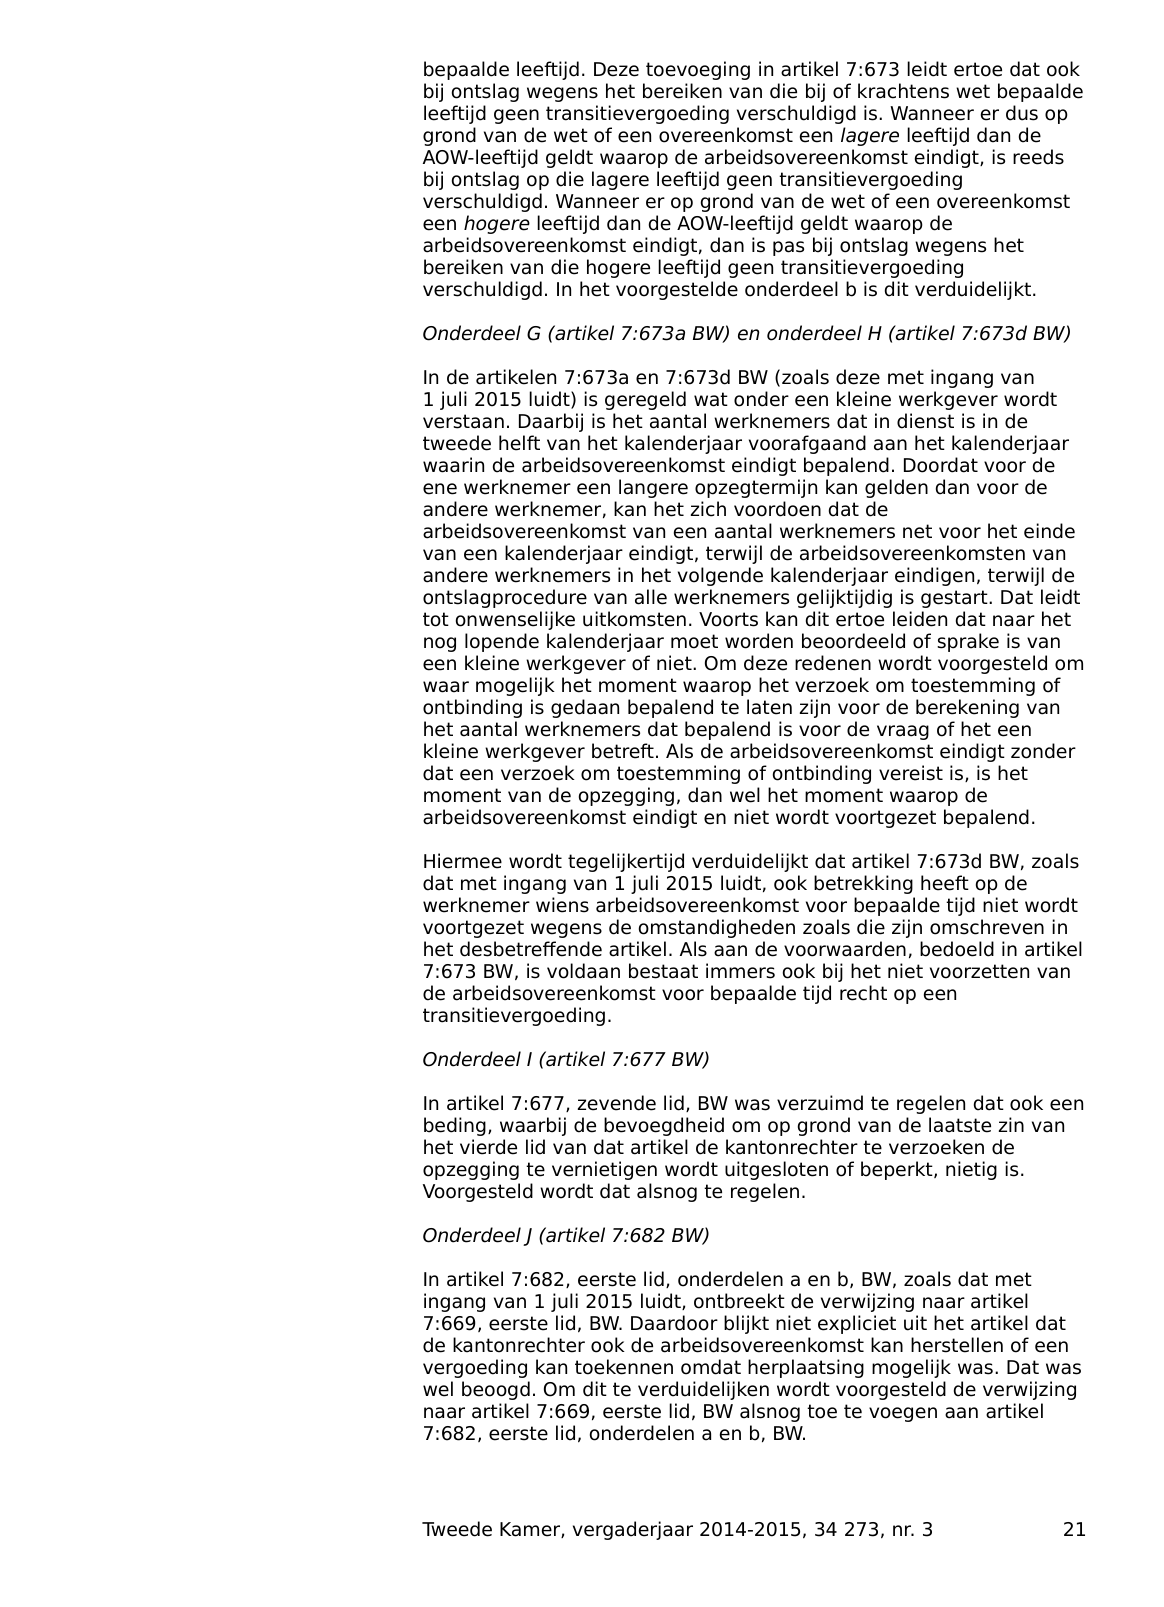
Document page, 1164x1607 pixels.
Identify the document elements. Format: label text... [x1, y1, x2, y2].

text In de artikelen 7:673a en 7:673d BW (zoals deze met ingang van 1 juli 2015 luidt) is geregeld wat onder een kleine werkgever wordt verstaan. Daarbij is het aantal werknemers dat in dienst is in de tweede helft van het kalenderjaar voorafgaand aan het kalenderjaar waarin de arbeidsovereenkomst eindigt bepalend. Doordat voor de ene werknemer een langere opzegtermijn kan gelden dan voor de andere werknemer, kan het zich voordoen dat de arbeidsovereenkomst van een aantal werknemers net voor het einde van een kalenderjaar eindigt, terwijl de arbeidsovereenkomsten van andere werknemers in het volgende kalenderjaar eindigen, terwijl de ontslagprocedure van alle werknemers gelijktijdig is gestart. Dat leidt tot onwenselijke uitkomsten. Voorts kan dit ertoe leiden dat naar het nog lopende kalenderjaar moet worden beoordeeld of sprake is van een kleine werkgever of niet. Om deze redenen wordt voorgesteld om waar mogelijk het moment waarop het verzoek om toestemming of ontbinding is gedaan bepalend te laten zijn voor de berekening van het aantal werknemers dat bepalend is voor de vraag of het een kleine werkgever betreft. Als de arbeidsovereenkomst eindigt zonder dat een verzoek om toestemming of ontbinding vereist is, is het moment van de opzegging, dan wel het moment waarop de arbeidsovereenkomst eindigt en niet wordt voortgezet bepalend. [422, 367, 1087, 829]
subtitle Onderdeel J (artikel 7:682 BW) [422, 1225, 1087, 1247]
text In artikel 7:677, zevende lid, BW was verzuimd te regelen dat ook een beding, waarbij de bevoegdheid om op grond van de laatste zin van het vierde lid van dat artikel de kantonrechter te verzoeken de opzegging te vernietigen wordt uitgesloten of beperkt, nietig is. Voorgesteld wordt dat alsnog te regelen. [422, 1093, 1087, 1203]
subtitle Onderdeel G (artikel 7:673a BW) en onderdeel H (artikel 7:673d BW) [422, 323, 1087, 345]
text In artikel 7:682, eerste lid, onderdelen a en b, BW, zoals dat met ingang van 1 juli 2015 luidt, ontbreekt de verwijzing naar artikel 7:669, eerste lid, BW. Daardoor blijkt niet expliciet uit het artikel dat de kantonrechter ook de arbeidsovereenkomst kan herstellen of een vergoeding kan toekennen omdat herplaatsing mogelijk was. Dat was wel beoogd. Om dit te verduidelijken wordt voorgesteld de verwijzing naar artikel 7:669, eerste lid, BW alsnog toe te voegen aan artikel 7:682, eerste lid, onderdelen a en b, BW. [422, 1269, 1087, 1445]
subtitle Onderdeel I (artikel 7:677 BW) [422, 1049, 1087, 1071]
text Hiermee wordt tegelijkertijd verduidelijkt dat artikel 7:673d BW, zoals dat met ingang van 1 juli 2015 luidt, ook betrekking heeft op de werknemer wiens arbeidsovereenkomst voor bepaalde tijd niet wordt voortgezet wegens de omstandigheden zoals die zijn omschreven in het desbetreffende artikel. Als aan de voorwaarden, bedoeld in artikel 7:673 BW, is voldaan bestaat immers ook bij het niet voorzetten van de arbeidsovereenkomst voor bepaalde tijd recht op een transitievergoeding. [422, 851, 1087, 1027]
text bepaalde leeftijd. Deze toevoeging in artikel 7:673 leidt ertoe dat ook bij ontslag wegens het bereiken van die bij of krachtens wet bepaalde leeftijd geen transitievergoeding verschuldigd is. Wanneer er dus op grond van de wet of een overeenkomst een lagere leeftijd dan de AOW-leeftijd geldt waarop de arbeidsovereenkomst eindigt, is reeds bij ontslag op die lagere leeftijd geen transitievergoeding verschuldigd. Wanneer er op grond van de wet of een overeenkomst een hogere leeftijd dan de AOW-leeftijd geldt waarop de arbeidsovereenkomst eindigt, dan is pas bij ontslag wegens het bereiken van die hogere leeftijd geen transitievergoeding verschuldigd. In het voorgestelde onderdeel b is dit verduidelijkt. [422, 59, 1087, 301]
